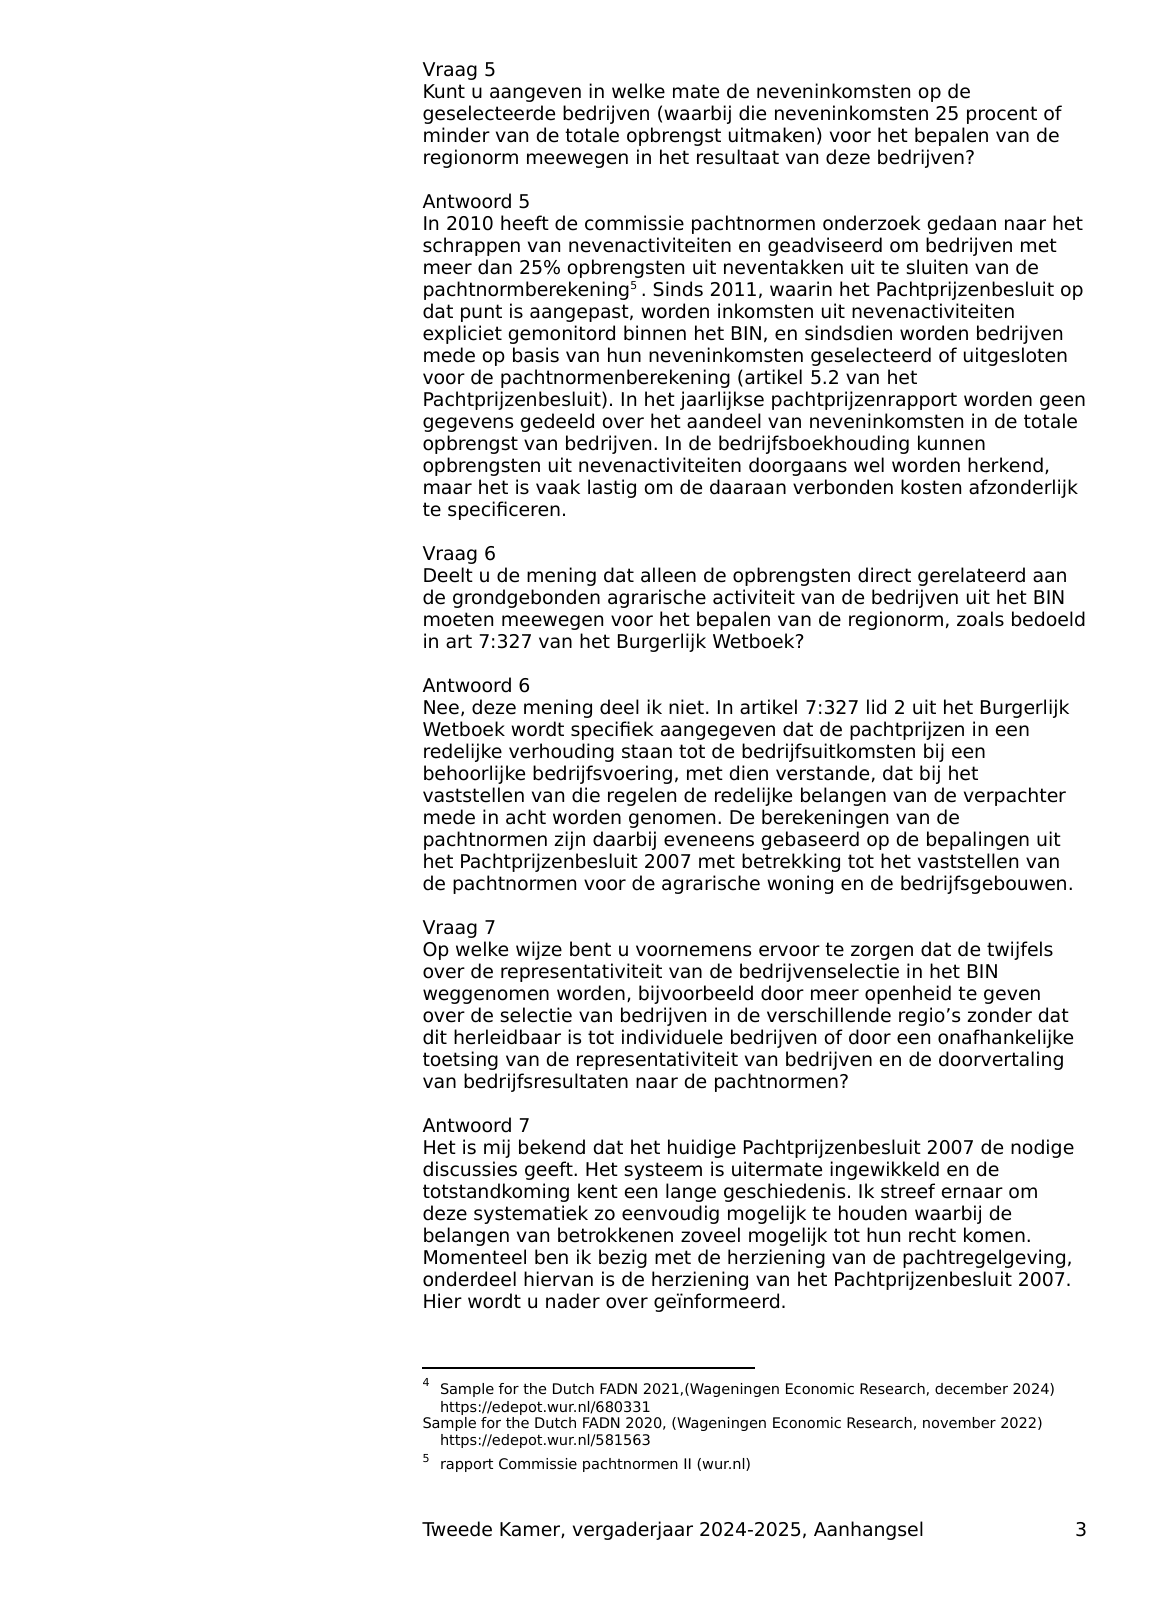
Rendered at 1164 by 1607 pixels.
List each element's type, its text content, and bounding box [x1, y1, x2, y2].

text Antwoord 7 [422, 1115, 1087, 1137]
text Nee, deze mening deel ik niet. In artikel 7:327 lid 2 uit het Burgerlijk Wetboek wordt specifiek aangegeven dat de pachtprijzen in een redelijke verhouding staan tot de bedrijfsuitkomsten bij een behoorlijke bedrijfsvoering, met dien verstande, dat bij het vaststellen van die regelen de redelijke belangen van de verpachter mede in acht worden genomen. De berekeningen van de pachtnormen zijn daarbij eveneens gebaseerd op de bepalingen uit het Pachtprijzenbesluit 2007 met betrekking tot het vaststellen van de pachtnormen voor de agrarische woning en de bedrijfsgebouwen. [422, 697, 1087, 895]
text Kunt u aangeven in welke mate de neveninkomsten op de geselecteerde bedrijven (waarbij die neveninkomsten 25 procent of minder van de totale opbrengst uitmaken) voor het bepalen van de regionorm meewegen in het resultaat van deze bedrijven? [422, 81, 1087, 169]
text Deelt u de mening dat alleen de opbrengsten direct gerelateerd aan de grondgebonden agrarische activiteit van de bedrijven uit het BIN moeten meewegen voor het bepalen van de regionorm, zoals bedoeld in art 7:327 van het Burgerlijk Wetboek? [422, 565, 1087, 653]
text Het is mij bekend dat het huidige Pachtprijzenbesluit 2007 de nodige discussies geeft. Het systeem is uitermate ingewikkeld en de totstandkoming kent een lange geschiedenis. Ik streef ernaar om deze systematiek zo eenvoudig mogelijk te houden waarbij de belangen van betrokkenen zoveel mogelijk tot hun recht komen. [422, 1137, 1087, 1247]
text Antwoord 5 [422, 191, 1087, 213]
text Antwoord 6 [422, 675, 1087, 697]
text Vraag 6 [422, 543, 1087, 565]
text Op welke wijze bent u voornemens ervoor te zorgen dat de twijfels over de representativiteit van de bedrijvenselectie in het BIN weggenomen worden, bijvoorbeeld door meer openheid te geven over de selectie van bedrijven in de verschillende regio’s zonder dat dit herleidbaar is tot individuele bedrijven of door een onafhankelijke toetsing van de representativiteit van bedrijven en de doorvertaling van bedrijfsresultaten naar de pachtnormen? [422, 939, 1087, 1093]
text Momenteel ben ik bezig met de herziening van de pachtregelgeving, onderdeel hiervan is de herziening van het Pachtprijzenbesluit 2007. Hier wordt u nader over geïnformeerd. [422, 1247, 1087, 1313]
text Sample for the Dutch FADN 2020, (Wageningen Economic Research, november 2022) https://edepot.wur.nl/581563 [422, 1416, 1087, 1449]
text In 2010 heeft de commissie pachtnormen onderzoek gedaan naar het schrappen van nevenactiviteiten en geadviseerd om bedrijven met meer dan 25% opbrengsten uit neventakken uit te sluiten van de pachtnormberekening. Sinds 2011, waarin het Pachtprijzenbesluit op dat punt is aangepast, worden inkomsten uit nevenactiviteiten expliciet gemonitord binnen het BIN, en sindsdien worden bedrijven mede op basis van hun neveninkomsten geselecteerd of uitgesloten voor de pachtnormenberekening (artikel 5.2 van het Pachtprijzenbesluit). In het jaarlijkse pachtprijzenrapport worden geen gegevens gedeeld over het aandeel van neveninkomsten in de totale opbrengst van bedrijven. In de bedrijfsboekhouding kunnen opbrengsten uit nevenactiviteiten doorgaans wel worden herkend, maar het is vaak lastig om de daaraan verbonden kosten afzonderlijk te specificeren. [422, 213, 1087, 521]
text Vraag 7 [422, 917, 1087, 939]
text Sample for the Dutch FADN 2021,(Wageningen Economic Research, december 2024) https://edepot.wur.nl/680331 [422, 1377, 1087, 1416]
text rapport Commissie pachtnormen II (wur.nl) [422, 1452, 1087, 1474]
text Vraag 5 [422, 59, 1087, 81]
